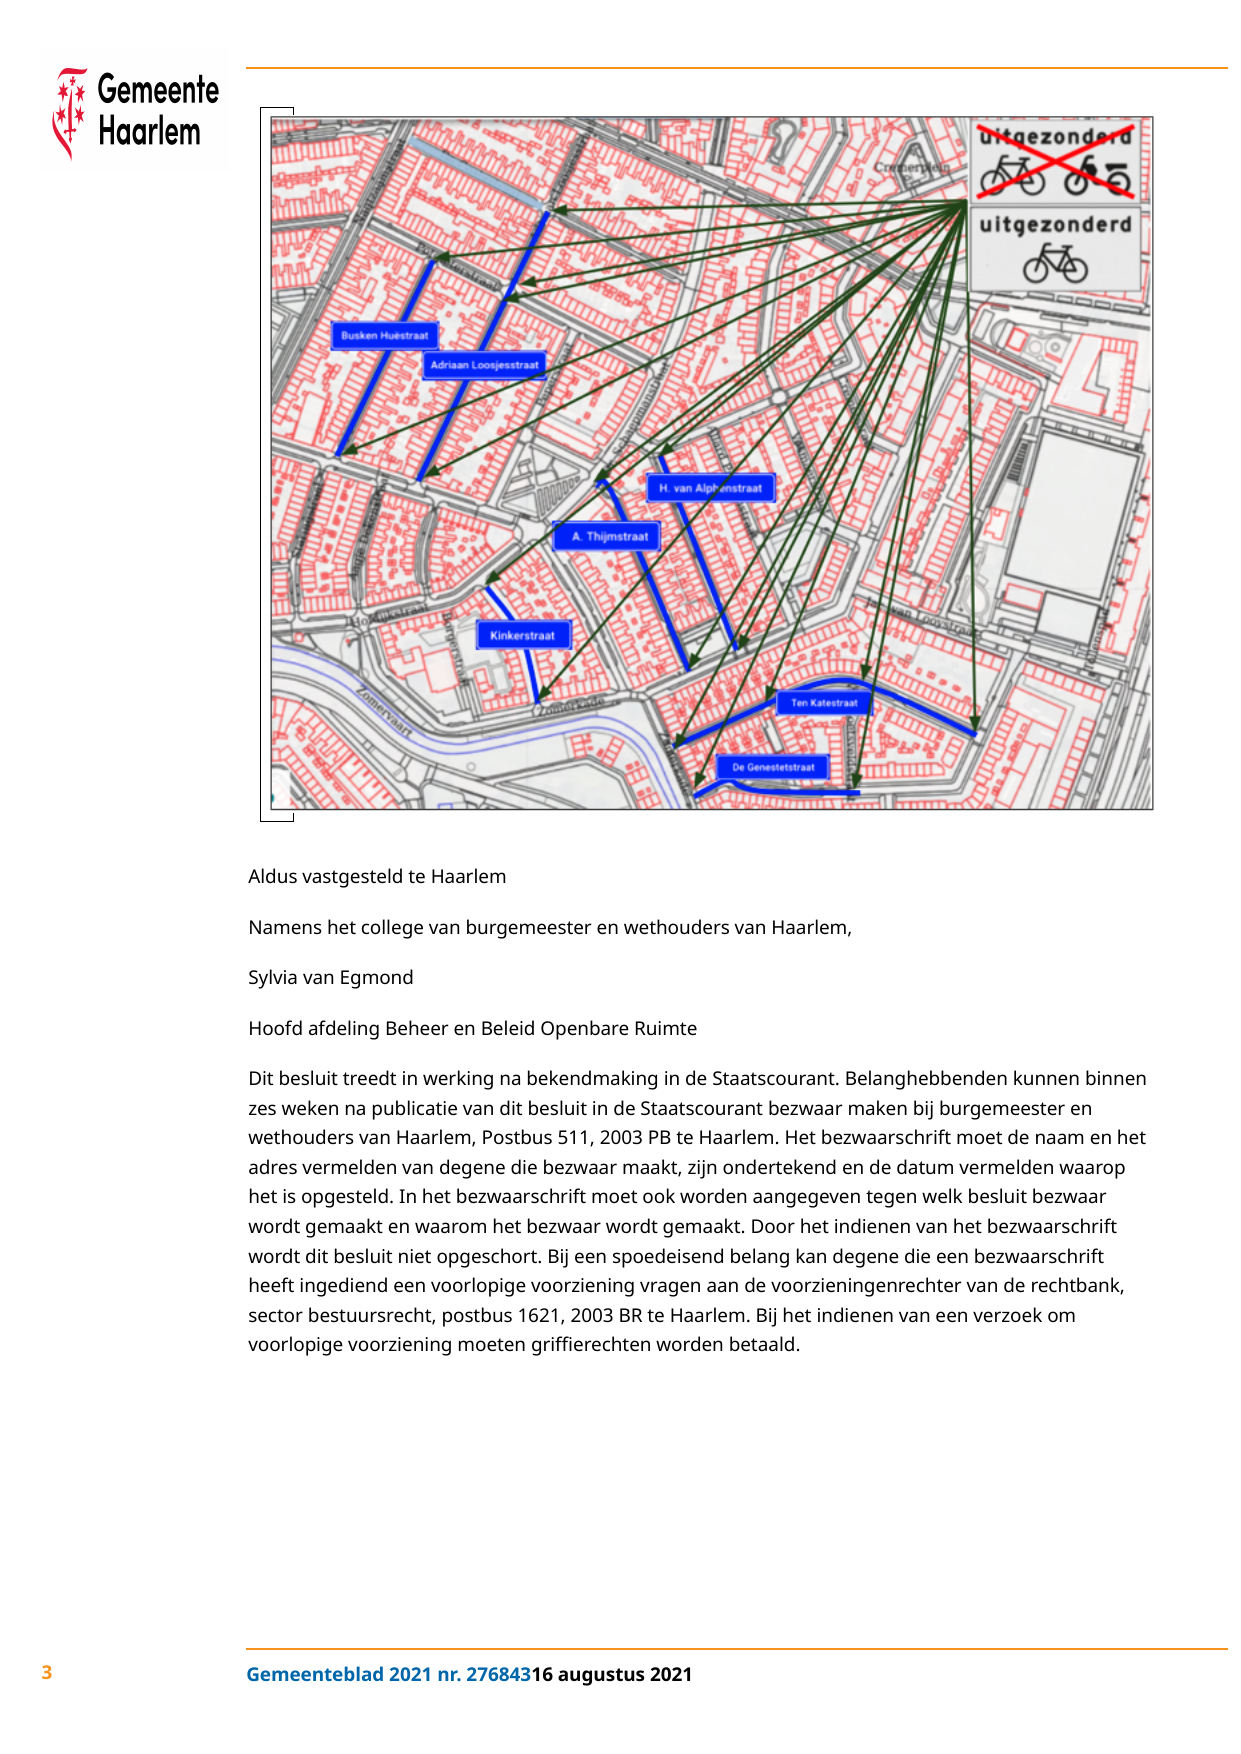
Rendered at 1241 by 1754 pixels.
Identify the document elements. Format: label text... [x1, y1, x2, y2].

text Hoofd afdeling Beheer en Beleid Openbare Ruimte [248, 1015, 1152, 1041]
picture [41, 47, 231, 172]
text Aldus vastgesteld te Haarlem [248, 864, 1152, 889]
picture [268, 115, 1155, 813]
text Dit besluit treedt in werking na bekendmaking in de Staatscourant. Belanghebbenden kunnen binnen zes weken na publicatie van dit besluit in de Staatscourant bezwaar maken bij burgemeester en wethouders van Haarlem, Postbus 511, 2003 PB te Haarlem. Het bezwaarschrift moet de naam en het adres vermelden van degene die bezwaar maakt, zijn ondertekend en de datum vermelden waarop het is opgesteld. In het bezwaarschrift moet ook worden aangegeven tegen welk besluit bezwaar wordt gemaakt en waarom het bezwaar wordt gemaakt. Door het indienen van het bezwaarschrift wordt dit besluit niet opgeschort. Bij een spoedeisend belang kan degene die een bezwaarschrift heeft ingediend een voorlopige voorziening vragen aan de voorzieningenrechter van de rechtbank, sector bestuursrecht, postbus 1621, 2003 BR te Haarlem. Bij het indienen van een verzoek om voorlopige voorziening moeten griffierechten worden betaald. [248, 1065, 1152, 1357]
text Sylvia van Egmond [248, 964, 1152, 990]
text Namens het college van burgemeester en wethouders van Haarlem, [248, 914, 1152, 940]
